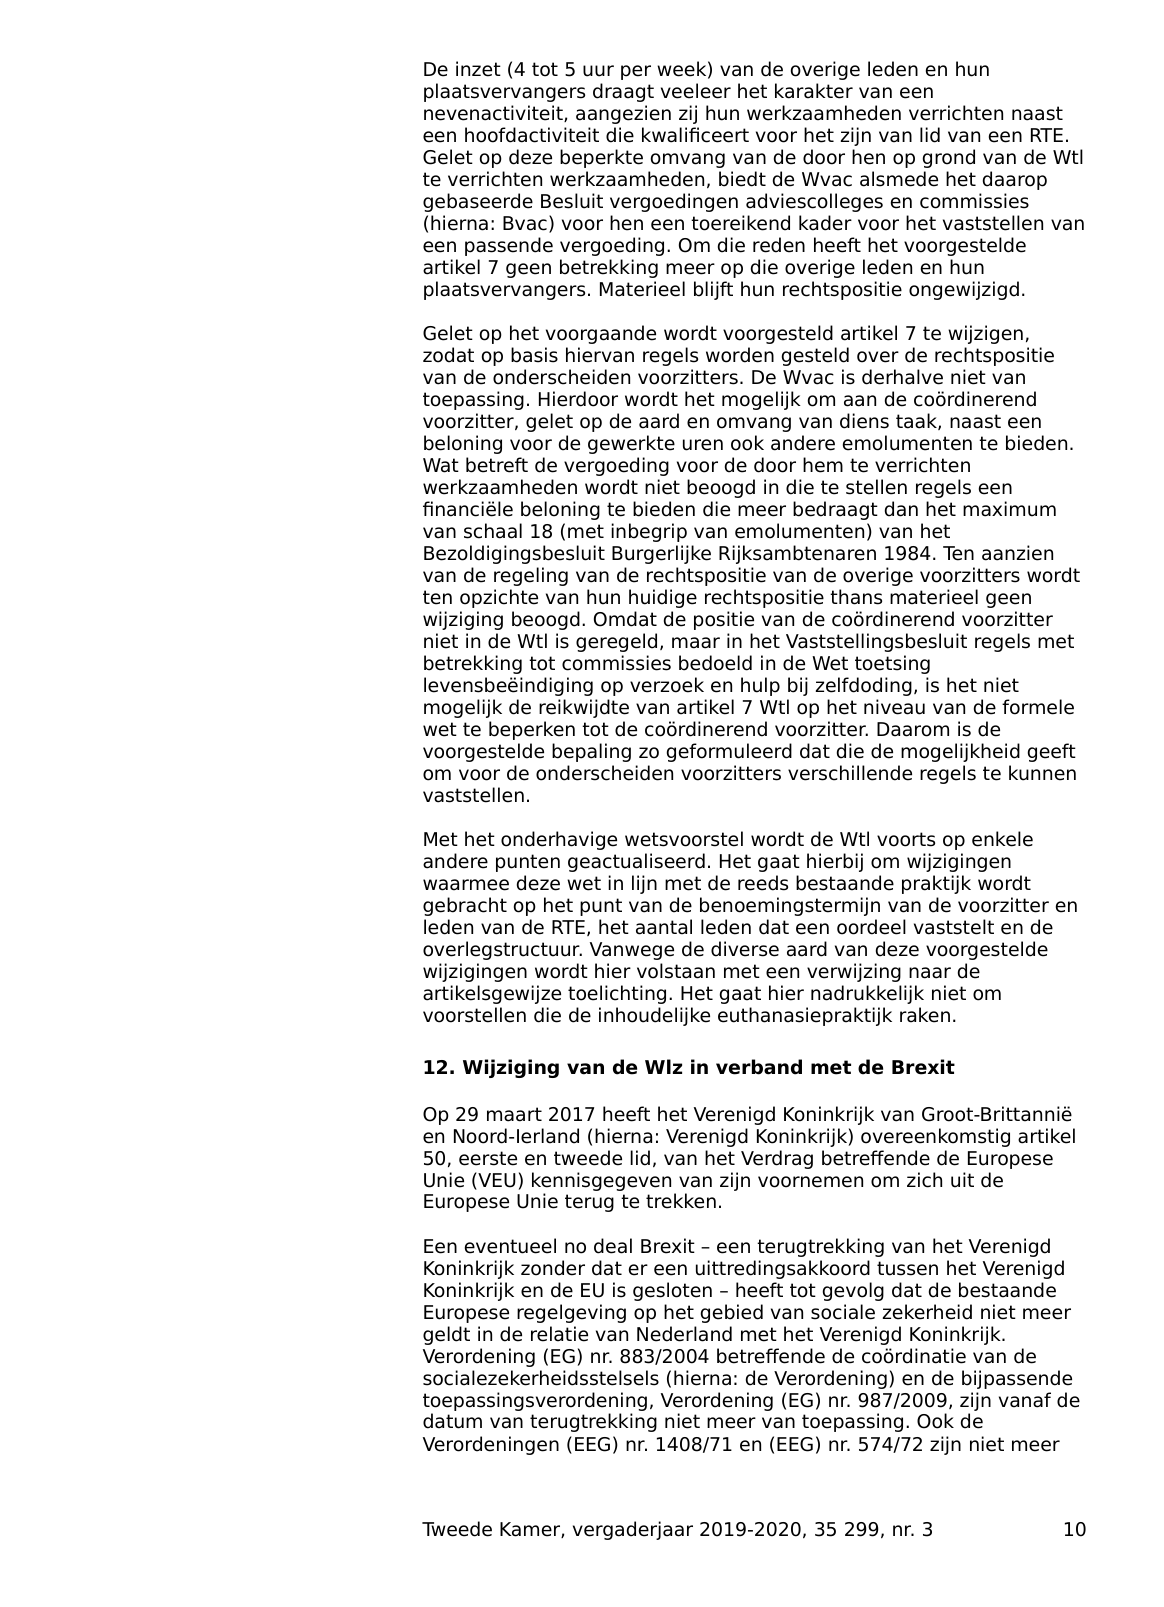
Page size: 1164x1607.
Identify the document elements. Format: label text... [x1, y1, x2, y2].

text Op 29 maart 2017 heeft het Verenigd Koninkrijk van Groot-Brittannië en Noord-Ierland (hierna: Verenigd Koninkrijk) overeenkomstig artikel 50, eerste en tweede lid, van het Verdrag betreffende de Europese Unie (VEU) kennisgegeven van zijn voornemen om zich uit de Europese Unie terug te trekken. [422, 1103, 1087, 1213]
text De inzet (4 tot 5 uur per week) van de overige leden en hun plaatsvervangers draagt veeleer het karakter van een nevenactiviteit, aangezien zij hun werkzaamheden verrichten naast een hoofdactiviteit die kwalificeert voor het zijn van lid van een RTE. Gelet op deze beperkte omvang van de door hen op grond van de Wtl te verrichten werkzaamheden, biedt de Wvac alsmede het daarop gebaseerde Besluit vergoedingen adviescolleges en commissies (hierna: Bvac) voor hen een toereikend kader voor het vaststellen van een passende vergoeding. Om die reden heeft het voorgestelde artikel 7 geen betrekking meer op die overige leden en hun plaatsvervangers. Materieel blijft hun rechtspositie ongewijzigd. [422, 59, 1087, 301]
subtitle 12. Wijziging van de Wlz in verband met de Brexit [422, 1057, 1087, 1078]
text Met het onderhavige wetsvoorstel wordt de Wtl voorts op enkele andere punten geactualiseerd. Het gaat hierbij om wijzigingen waarmee deze wet in lijn met de reeds bestaande praktijk wordt gebracht op het punt van de benoemingstermijn van de voorzitter en leden van de RTE, het aantal leden dat een oordeel vaststelt en de overlegstructuur. Vanwege de diverse aard van deze voorgestelde wijzigingen wordt hier volstaan met een verwijzing naar de artikelsgewijze toelichting. Het gaat hier nadrukkelijk niet om voorstellen die de inhoudelijke euthanasiepraktijk raken. [422, 829, 1087, 1027]
text Gelet op het voorgaande wordt voorgesteld artikel 7 te wijzigen, zodat op basis hiervan regels worden gesteld over de rechtspositie van de onderscheiden voorzitters. De Wvac is derhalve niet van toepassing. Hierdoor wordt het mogelijk om aan de coördinerend voorzitter, gelet op de aard en omvang van diens taak, naast een beloning voor de gewerkte uren ook andere emolumenten te bieden. Wat betreft de vergoeding voor de door hem te verrichten werkzaamheden wordt niet beoogd in die te stellen regels een financiële beloning te bieden die meer bedraagt dan het maximum van schaal 18 (met inbegrip van emolumenten) van het Bezoldigingsbesluit Burgerlijke Rijksambtenaren 1984. Ten aanzien van de regeling van de rechtspositie van de overige voorzitters wordt ten opzichte van hun huidige rechtspositie thans materieel geen wijziging beoogd. Omdat de positie van de coördinerend voorzitter niet in de Wtl is geregeld, maar in het Vaststellingsbesluit regels met betrekking tot commissies bedoeld in de Wet toetsing levensbeëindiging op verzoek en hulp bij zelfdoding, is het niet mogelijk de reikwijdte van artikel 7 Wtl op het niveau van de formele wet te beperken tot de coördinerend voorzitter. Daarom is de voorgestelde bepaling zo geformuleerd dat die de mogelijkheid geeft om voor de onderscheiden voorzitters verschillende regels te kunnen vaststellen. [422, 323, 1087, 807]
text Een eventueel no deal Brexit – een terugtrekking van het Verenigd Koninkrijk zonder dat er een uittredingsakkoord tussen het Verenigd Koninkrijk en de EU is gesloten – heeft tot gevolg dat de bestaande Europese regelgeving op het gebied van sociale zekerheid niet meer geldt in de relatie van Nederland met het Verenigd Koninkrijk. Verordening (EG) nr. 883/2004 betreffende de coördinatie van de socialezekerheidsstelsels (hierna: de Verordening) en de bijpassende toepassingsverordening, Verordening (EG) nr. 987/2009, zijn vanaf de datum van terugtrekking niet meer van toepassing. Ook de Verordeningen (EEG) nr. 1408/71 en (EEG) nr. 574/72 zijn niet meer [422, 1236, 1087, 1455]
